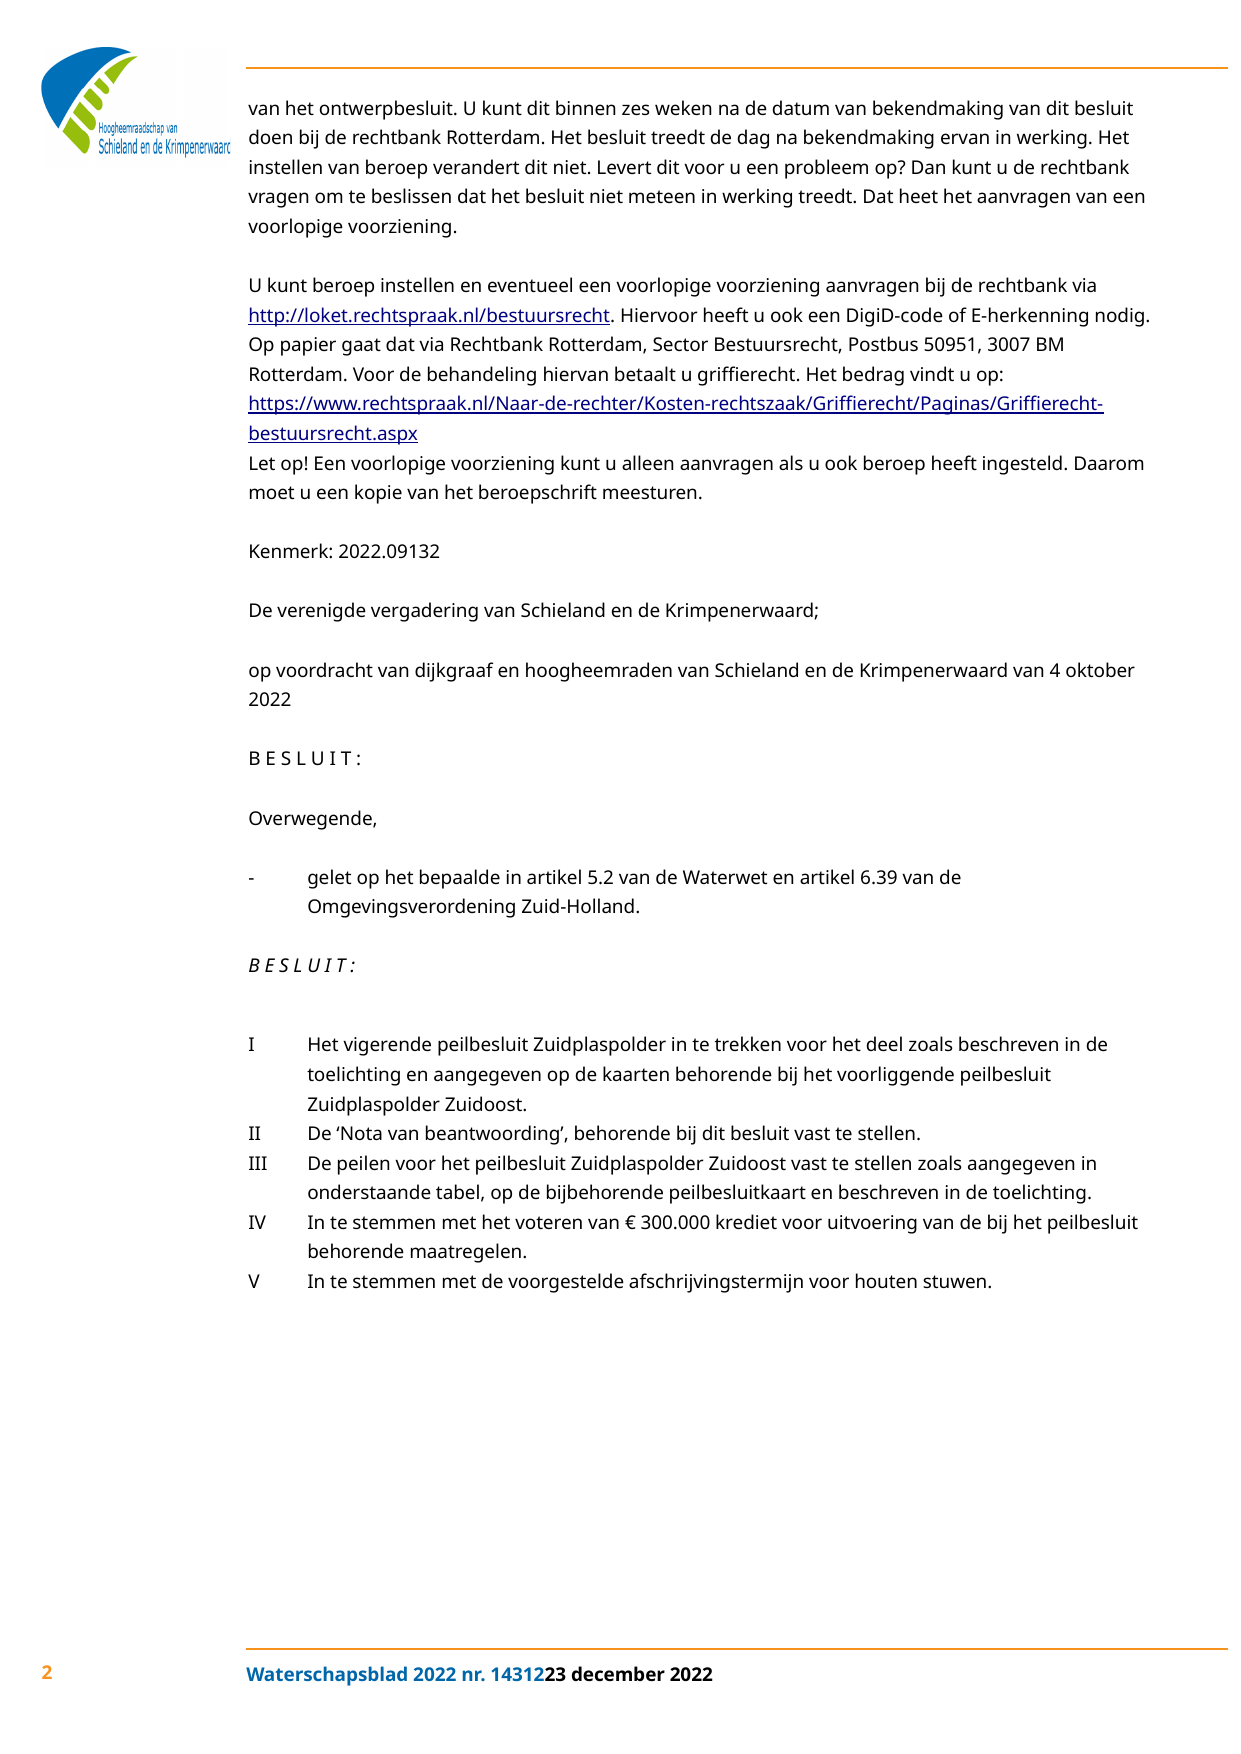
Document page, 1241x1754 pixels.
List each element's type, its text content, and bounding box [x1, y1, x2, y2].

list gelet op het bepaalde in artikel 5.2 van de Waterwet en artikel 6.39 van de Omgevingsverordening Zuid-Holland. [248, 864, 1152, 919]
text Kenmerk: 2022.09132 [248, 538, 1152, 564]
text B E S L U I T : [248, 746, 1152, 771]
text B E S L U I T : [248, 953, 1152, 978]
list De ‘Nota van beantwoording’, behorende bij dit besluit vast te stellen. [248, 1120, 1152, 1146]
list De peilen voor het peilbesluit Zuidplaspolder Zuidoost vast te stellen zoals aangegeven in onderstaande tabel, op de bijbehorende peilbesluitkaart en beschreven in de toelichting. [248, 1150, 1152, 1205]
text van het ontwerpbesluit. U kunt dit binnen zes weken na de datum van bekendmaking van dit besluit doen bij de rechtbank Rotterdam. Het besluit treedt de dag na bekendmaking ervan in werking. Het instellen van beroep verandert dit niet. Levert dit voor u een probleem op? Dan kunt u de rechtbank vragen om te beslissen dat het besluit niet meteen in werking treedt. Dat heet het aanvragen van een voorlopige voorziening. [248, 95, 1152, 239]
text De verenigde vergadering van Schieland en de Krimpenerwaard; [248, 598, 1152, 623]
list Het vigerende peilbesluit Zuidplaspolder in te trekken voor het deel zoals beschreven in de toelichting en aangegeven op de kaarten behorende bij het voorliggende peilbesluit Zuidplaspolder Zuidoost. [248, 1032, 1152, 1116]
list In te stemmen met het voteren van € 300.000 krediet voor uitvoering van de bij het peilbesluit behorende maatregelen. [248, 1209, 1152, 1264]
list In te stemmen met de voorgestelde afschrijvingstermijn voor houten stuwen. [248, 1268, 1152, 1294]
text U kunt beroep instellen en eventueel een voorlopige voorziening aanvragen bij de rechtbank via http://loket.rechtspraak.nl/bestuursrecht. Hiervoor heeft u ook een DigiD-code of E-herkenning nodig. Op papier gaat dat via Rechtbank Rotterdam, Sector Bestuursrecht, Postbus 50951, 3007 BM Rotterdam. Voor de behandeling hiervan betaalt u griffierecht. Het bedrag vindt u op: https://www.rechtspraak.nl/Naar-de-rechter/Kosten-rechtszaak/Griffierecht/Paginas/Griffierecht-bestuursrecht.aspx [248, 272, 1152, 446]
text op voordracht van dijkgraaf en hoogheemraden van Schieland en de Krimpenerwaard van 4 oktober 2022 [248, 657, 1152, 712]
text Overwegende, [248, 805, 1152, 831]
picture [41, 47, 231, 172]
text Let op! Een voorlopige voorziening kunt u alleen aanvragen als u ook beroep heeft ingesteld. Daarom moet u een kopie van het beroepschrift meesturen. [248, 450, 1152, 505]
